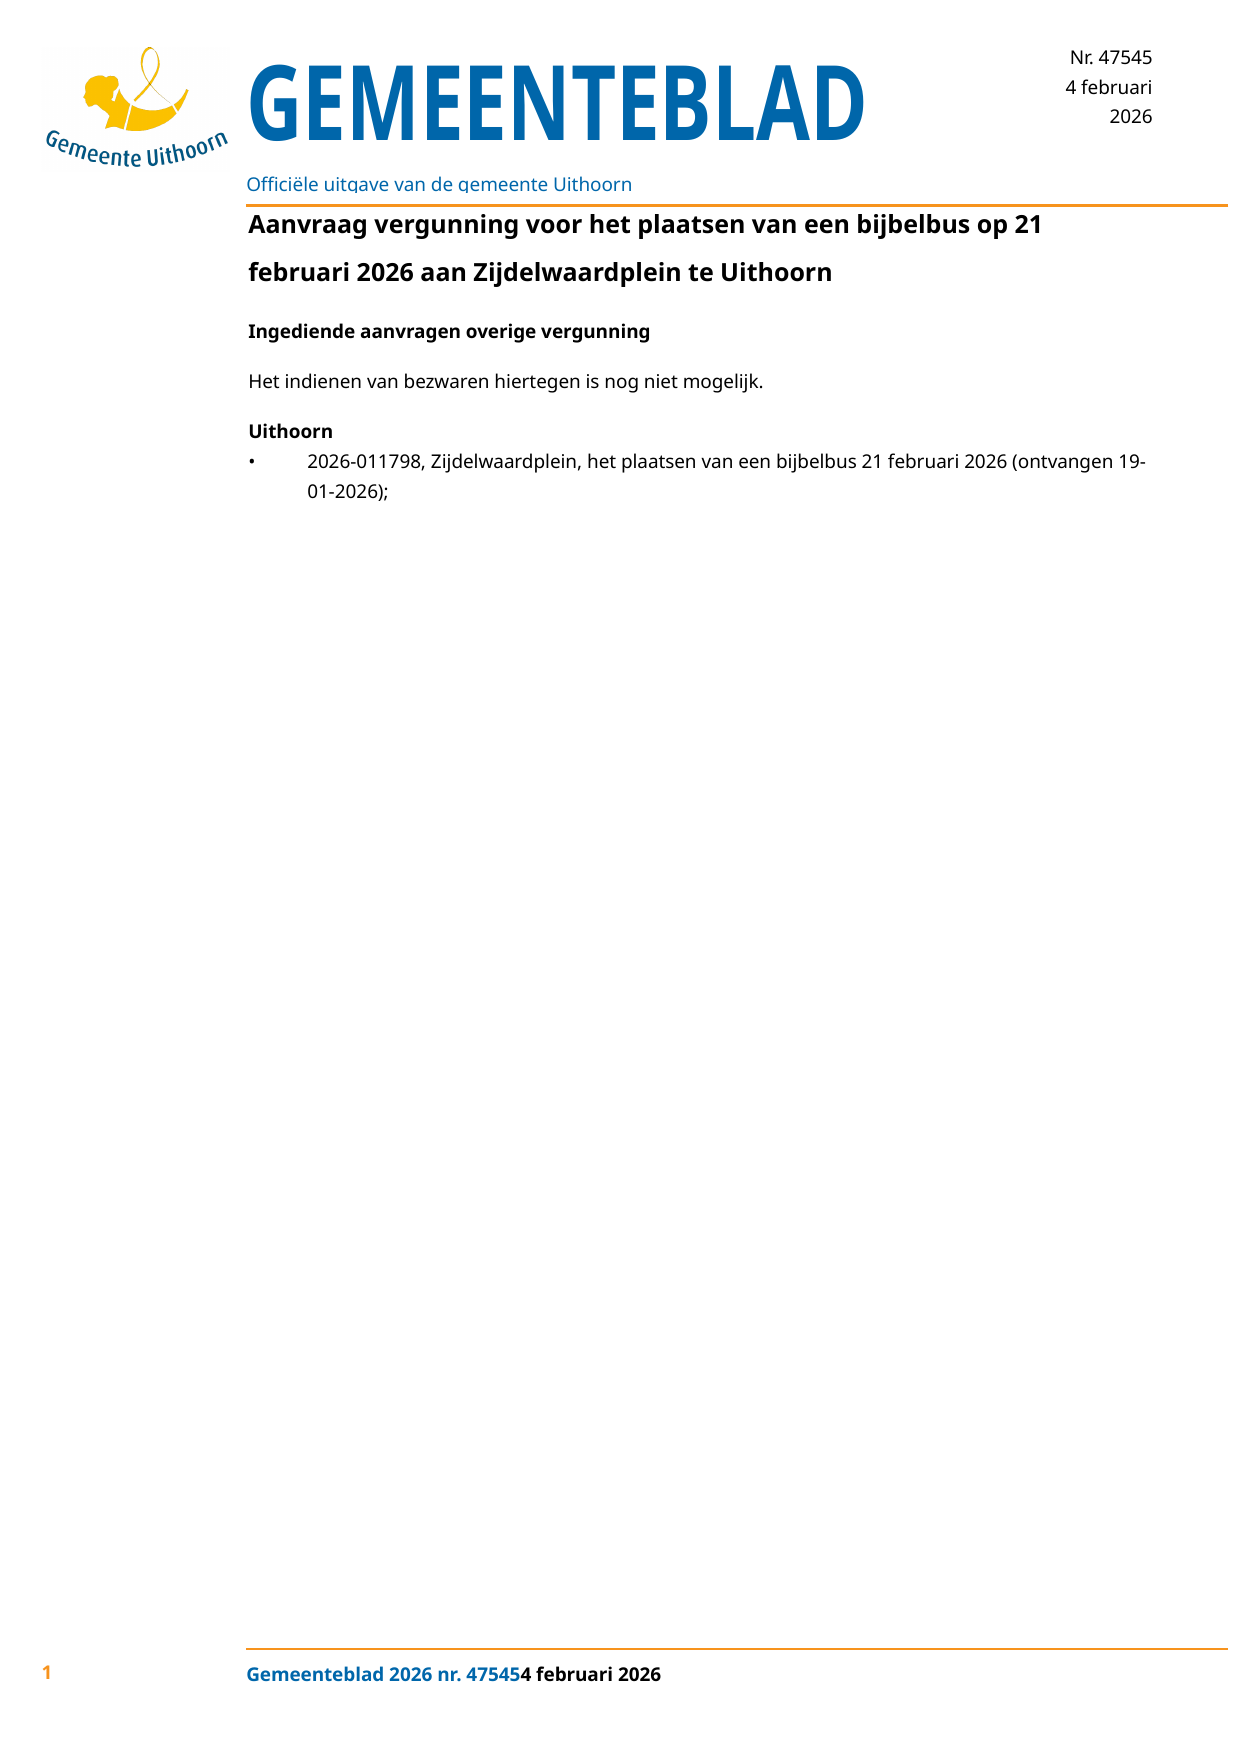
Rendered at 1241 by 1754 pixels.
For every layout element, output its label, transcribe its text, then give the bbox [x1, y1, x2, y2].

text Uithoorn [248, 419, 1152, 444]
text Ingediende aanvragen overige vergunning [248, 318, 1152, 344]
text Aanvraag vergunning voor het plaatsen van een bijbelbus op 21 februari 2026 aan Zijdelwaardplein te Uithoorn [248, 207, 1152, 288]
picture [41, 47, 231, 172]
list 2026-011798, Zijdelwaardplein, het plaatsen van een bijbelbus 21 februari 2026 (ontvangen 19-01-2026); [248, 448, 1152, 504]
text Het indienen van bezwaren hiertegen is nog niet mogelijk. [248, 368, 1152, 394]
